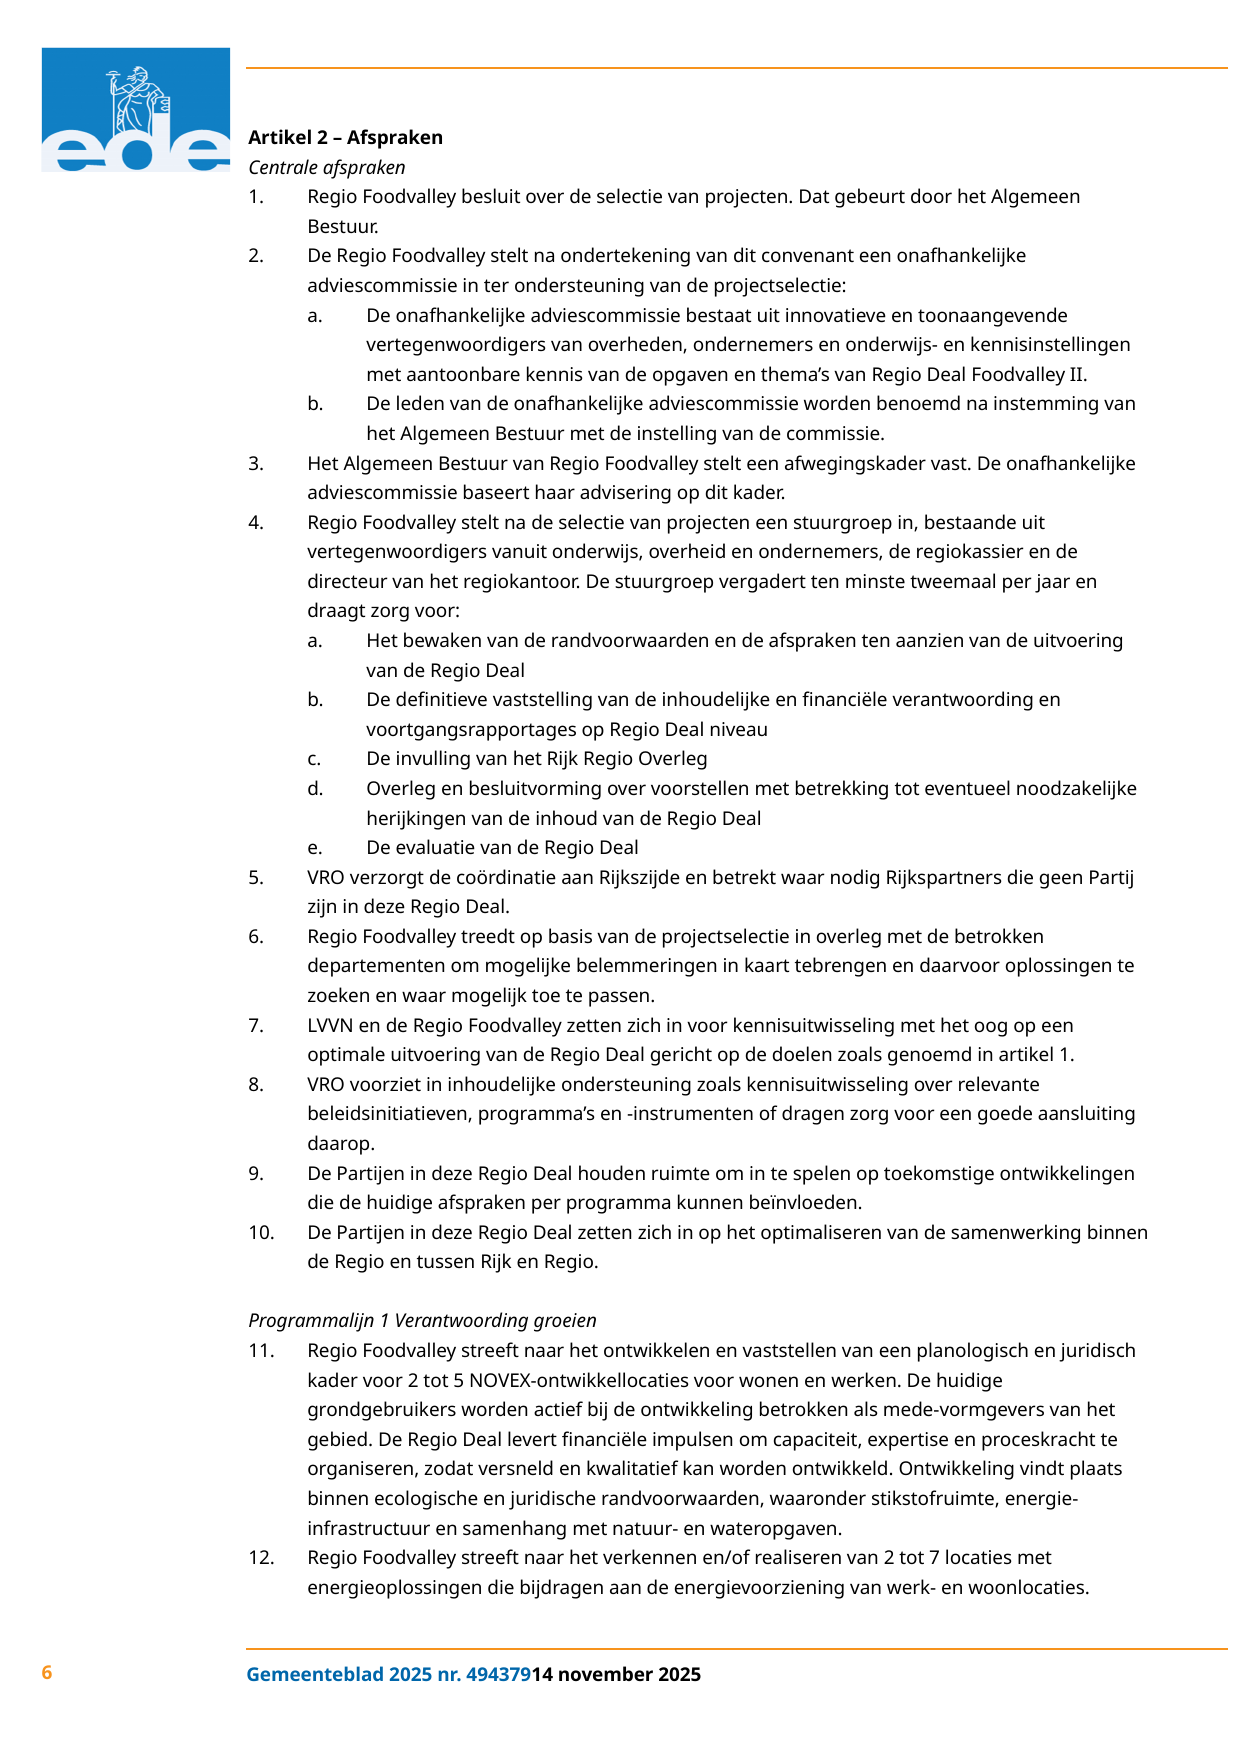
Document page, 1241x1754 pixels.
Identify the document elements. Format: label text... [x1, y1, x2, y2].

list De leden van de onafhankelijke adviescommissie worden benoemd na instemming van het Algemeen Bestuur met de instelling van de commissie. [307, 391, 1152, 446]
list LVVN en de Regio Foodvalley zetten zich in voor kennisuitwisseling met het oog op een optimale uitvoering van de Regio Deal gericht op de doelen zoals genoemd in artikel 1. [248, 1012, 1152, 1067]
list Regio Foodvalley treedt op basis van de projectselectie in overleg met de betrokken departementen om mogelijke belemmeringen in kaart tebrengen en daarvoor oplossingen te zoeken en waar mogelijk toe te passen. [248, 923, 1152, 1008]
list VRO verzorgt de coördinatie aan Rijkszijde en betrekt waar nodig Rijkspartners die geen Partij zijn in deze Regio Deal. [248, 864, 1152, 919]
picture [41, 47, 231, 172]
list De Partijen in deze Regio Deal zetten zich in op het optimaliseren van de samenwerking binnen de Regio en tussen Rijk en Regio. [248, 1219, 1152, 1274]
list Overleg en besluitvorming over voorstellen met betrekking tot eventueel noodzakelijke herijkingen van de inhoud van de Regio Deal [307, 775, 1152, 831]
list De onafhankelijke adviescommissie bestaat uit innovatieve en toonaangevende vertegenwoordigers van overheden, ondernemers en onderwijs- en kennisinstellingen met aantoonbare kennis van de opgaven en thema’s van Regio Deal Foodvalley II. [307, 302, 1152, 387]
list VRO voorziet in inhoudelijke ondersteuning zoals kennisuitwisseling over relevante beleidsinitiatieven, programma’s en -instrumenten of dragen zorg voor een goede aansluiting daarop. [248, 1071, 1152, 1156]
list Regio Foodvalley besluit over de selectie van projecten. Dat gebeurt door het Algemeen Bestuur. [248, 183, 1152, 239]
list Regio Foodvalley streeft naar het verkennen en/of realiseren van 2 tot 7 locaties met energieoplossingen die bijdragen aan de energievoorziening van werk- en woonlocaties. [248, 1544, 1152, 1600]
list Regio Foodvalley stelt na de selectie van projecten een stuurgroep in, bestaande uit vertegenwoordigers vanuit onderwijs, overheid en ondernemers, de regiokassier en de directeur van het regiokantoor. De stuurgroep vergadert ten minste tweemaal per jaar en draagt zorg voor: [248, 509, 1152, 623]
list De Regio Foodvalley stelt na ondertekening van dit convenant een onafhankelijke adviescommissie in ter ondersteuning van de projectselectie: [248, 243, 1152, 298]
list De evaluatie van de Regio Deal [307, 834, 1152, 860]
list Het bewaken van de randvoorwaarden en de afspraken ten aanzien van de uitvoering van de Regio Deal [307, 627, 1152, 683]
list Regio Foodvalley streeft naar het ontwikkelen en vaststellen van een planologisch en juridisch kader voor 2 tot 5 NOVEX-ontwikkellocaties voor wonen en werken. De huidige grondgebruikers worden actief bij de ontwikkeling betrokken als mede-vormgevers van het gebied. De Regio Deal levert financiële impulsen om capaciteit, expertise en proceskracht te organiseren, zodat versneld en kwalitatief kan worden ontwikkeld. Ontwikkeling vindt plaats binnen ecologische en juridische randvoorwaarden, waaronder stikstofruimte, energie-infrastructuur en samenhang met natuur- en wateropgaven. [248, 1337, 1152, 1541]
text Centrale afspraken [248, 154, 1152, 180]
text Artikel 2 – Afspraken [248, 124, 1152, 150]
list De invulling van het Rijk Regio Overleg [307, 746, 1152, 771]
text Programmalijn 1 Verantwoording groeien [248, 1308, 1152, 1333]
list Het Algemeen Bestuur van Regio Foodvalley stelt een afwegingskader vast. De onafhankelijke adviescommissie baseert haar advisering op dit kader. [248, 450, 1152, 505]
list De definitieve vaststelling van de inhoudelijke en financiële verantwoording en voortgangsrapportages op Regio Deal niveau [307, 686, 1152, 742]
list De Partijen in deze Regio Deal houden ruimte om in te spelen op toekomstige ontwikkelingen die de huidige afspraken per programma kunnen beïnvloeden. [248, 1160, 1152, 1215]
